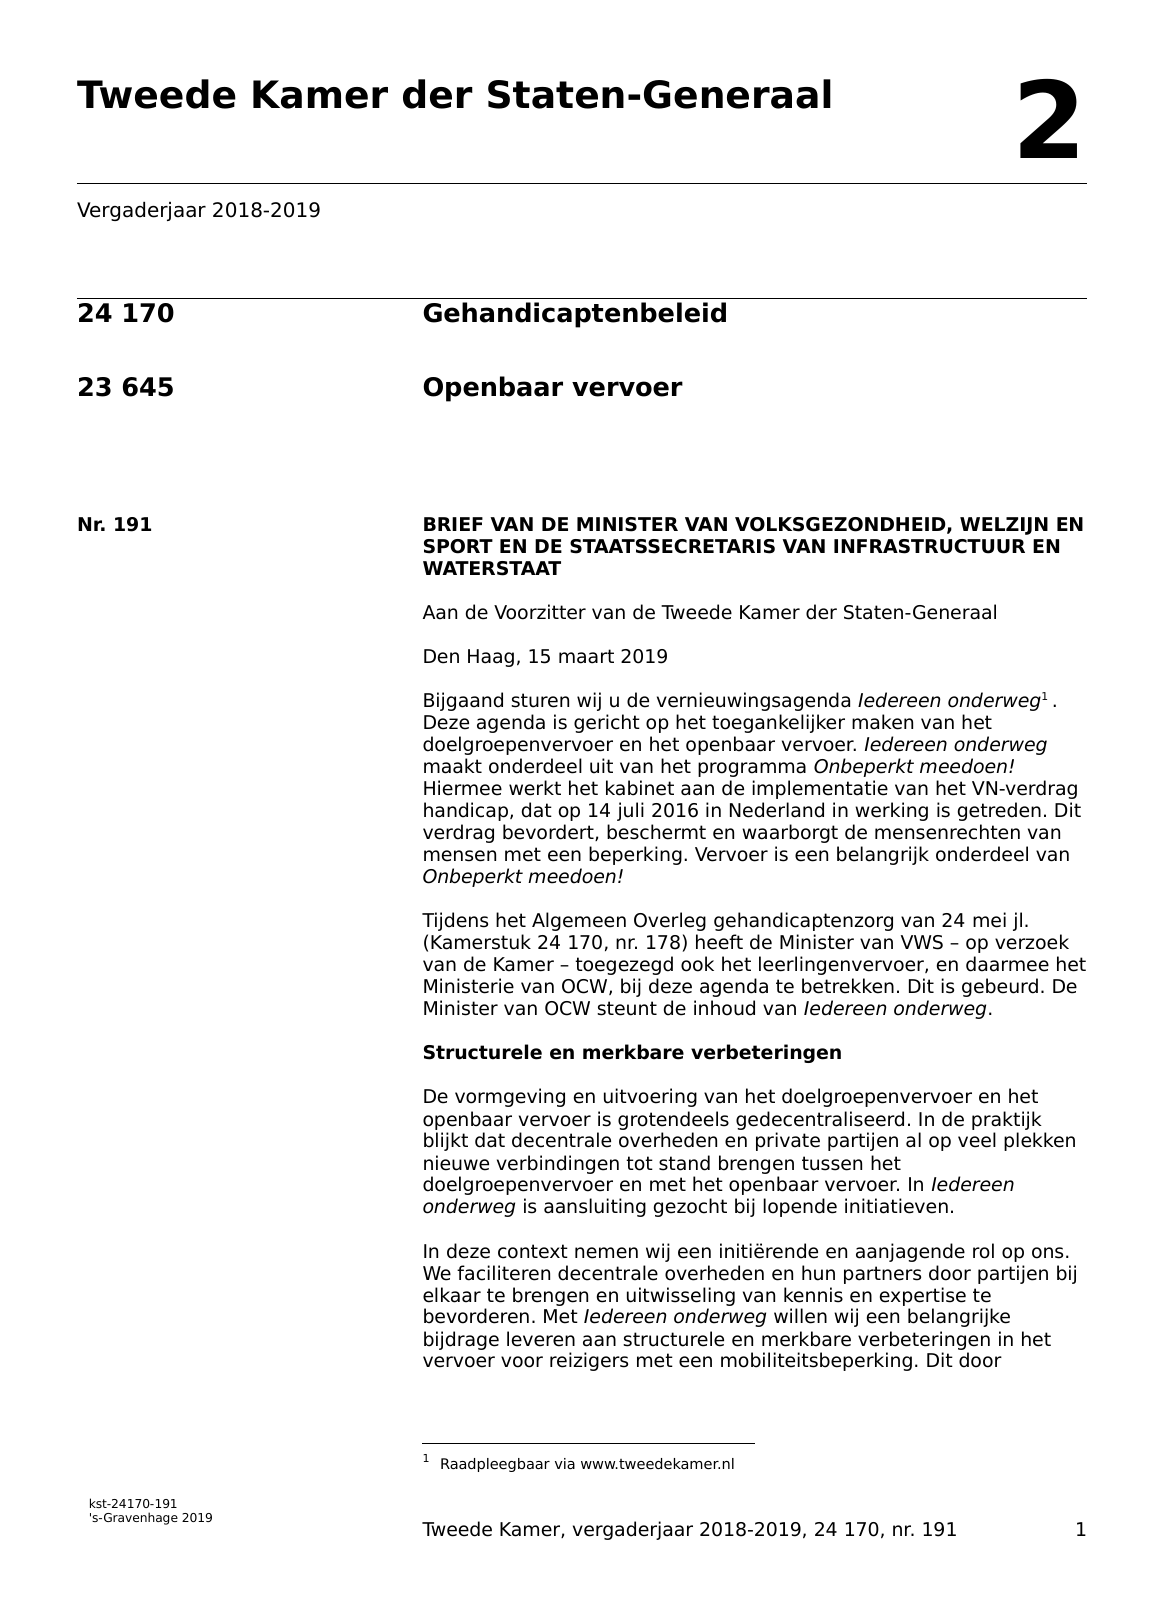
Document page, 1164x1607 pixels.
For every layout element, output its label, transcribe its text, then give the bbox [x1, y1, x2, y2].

text Den Haag, 15 maart 2019 [422, 646, 1087, 668]
text kst-24170-191 [88, 1497, 323, 1511]
subtitle Structurele en merkbare verbeteringen [422, 1042, 1087, 1064]
subtitle Nr. 191 BRIEF VAN DE MINISTER VAN VOLKSGEZONDHEID, WELZIJN EN SPORT EN DE STAATSSECRETARIS VAN INFRASTRUCTUUR EN WATERSTAAT [77, 514, 1087, 580]
text Tijdens het Algemeen Overleg gehandicaptenzorg van 24 mei jl. (Kamerstuk 24 170, nr. 178) heeft de Minister van VWS – op verzoek van de Kamer – toegezegd ook het leerlingenvervoer, en daarmee het Ministerie van OCW, bij deze agenda te betrekken. Dit is gebeurd. De Minister van OCW steunt de inhoud van Iedereen onderweg. [422, 910, 1087, 1020]
subtitle 23 645 Openbaar vervoer [77, 373, 1087, 403]
text De vormgeving en uitvoering van het doelgroepenvervoer en het openbaar vervoer is grotendeels gedecentraliseerd. In de praktijk blijkt dat decentrale overheden en private partijen al op veel plekken nieuwe verbindingen tot stand brengen tussen het doelgroepenvervoer en met het openbaar vervoer. In Iedereen onderweg is aansluiting gezocht bij lopende initiatieven. [422, 1086, 1087, 1218]
table_header 2 [886, 59, 1087, 183]
table_cell Vergaderjaar 2018-2019 [77, 184, 1087, 298]
text Raadpleegbaar via www.tweedekamer.nl [422, 1452, 1087, 1474]
text In deze context nemen wij een initiërende en aanjagende rol op ons. We faciliteren decentrale overheden en hun partners door partijen bij elkaar te brengen en uitwisseling van kennis en expertise te bevorderen. Met Iedereen onderweg willen wij een belangrijke bijdrage leveren aan structurele en merkbare verbeteringen in het vervoer voor reizigers met een mobiliteitsbeperking. Dit door [422, 1241, 1087, 1372]
text Aan de Voorzitter van de Tweede Kamer der Staten-Generaal [422, 602, 1087, 624]
text Bijgaand sturen wij u de vernieuwingsagenda Iedereen onderweg. Deze agenda is gericht op het toegankelijker maken van het doelgroepenvervoer en het openbaar vervoer. Iedereen onderweg maakt onderdeel uit van het programma Onbeperkt meedoen! Hiermee werkt het kabinet aan de implementatie van het VN-verdrag handicap, dat op 14 juli 2016 in Nederland in werking is getreden. Dit verdrag bevordert, beschermt en waarborgt de mensenrechten van mensen met een beperking. Vervoer is een belangrijk onderdeel van Onbeperkt meedoen! [422, 690, 1087, 888]
text 's-Gravenhage 2019 [88, 1511, 323, 1525]
table_header Tweede Kamer der Staten-Generaal [77, 59, 886, 183]
subtitle 24 170 Gehandicaptenbeleid [77, 299, 1087, 329]
